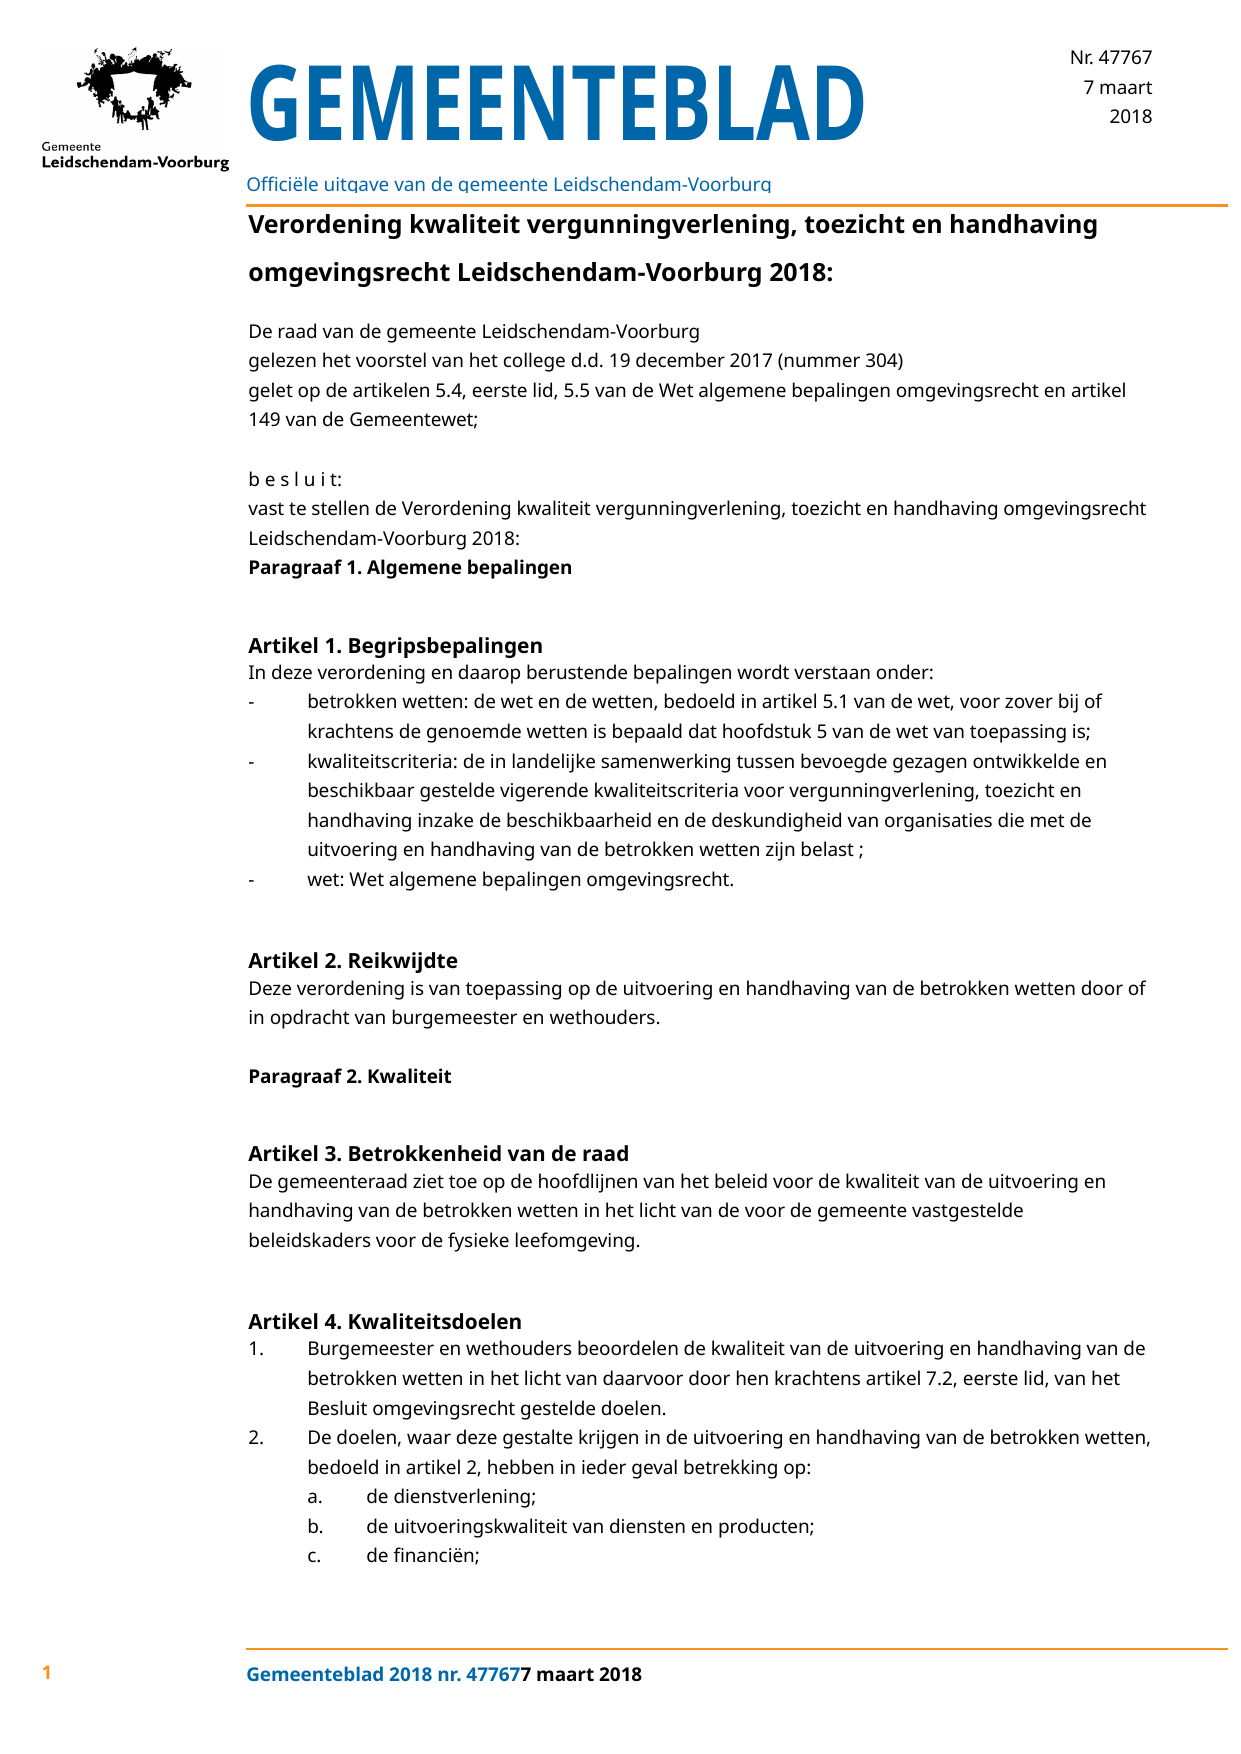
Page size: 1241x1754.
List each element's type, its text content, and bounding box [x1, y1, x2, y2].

text Artikel 1. Begripsbepalingen [248, 631, 1152, 659]
list de uitvoeringskwaliteit van diensten en producten; [307, 1513, 1152, 1539]
text Paragraaf 1. Algemene bepalingen [248, 554, 1152, 580]
text gelezen het voorstel van het college d.d. 19 december 2017 (nummer 304) [248, 347, 1152, 373]
list kwaliteitscriteria: de in landelijke samenwerking tussen bevoegde gezagen ontwikkelde en beschikbaar gestelde vigerende kwaliteitscriteria voor vergunningverlening, toezicht en handhaving inzake de beschikbaarheid en de deskundigheid van organisaties die met de uitvoering en handhaving van de betrokken wetten zijn belast ; [248, 748, 1152, 862]
text In deze verordening en daarop berustende bepalingen wordt verstaan onder: [248, 659, 1152, 685]
text vast te stellen de Verordening kwaliteit vergunningverlening, toezicht en handhaving omgevingsrecht Leidschendam-Voorburg 2018: [248, 495, 1152, 551]
text Artikel 2. Reikwijdte [248, 946, 1152, 975]
text gelet op de artikelen 5.4, eerste lid, 5.5 van de Wet algemene bepalingen omgevingsrecht en artikel 149 van de Gemeentewet; [248, 377, 1152, 432]
list De doelen, waar deze gestalte krijgen in de uitvoering en handhaving van de betrokken wetten, bedoeld in artikel 2, hebben in ieder geval betrekking op: [248, 1424, 1152, 1480]
list Burgemeester en wethouders beoordelen de kwaliteit van de uitvoering en handhaving van de betrokken wetten in het licht van daarvoor door hen krachtens artikel 7.2, eerste lid, van het Besluit omgevingsrecht gestelde doelen. [248, 1336, 1152, 1421]
list betrokken wetten: de wet en de wetten, bedoeld in artikel 5.1 van de wet, voor zover bij of krachtens de genoemde wetten is bepaald dat hoofdstuk 5 van de wet van toepassing is; [248, 689, 1152, 744]
list de financiën; [307, 1543, 1152, 1568]
text b e s l u i t: [248, 466, 1152, 492]
text Deze verordening is van toepassing op de uitvoering en handhaving van de betrokken wetten door of in opdracht van burgemeester en wethouders. [248, 975, 1152, 1030]
text Paragraaf 2. Kwaliteit [248, 1063, 1152, 1089]
list de dienstverlening; [307, 1483, 1152, 1509]
list wet: Wet algemene bepalingen omgevingsrecht. [248, 866, 1152, 892]
text De raad van de gemeente Leidschendam-Voorburg [248, 318, 1152, 344]
text Verordening kwaliteit vergunningverlening, toezicht en handhaving omgevingsrecht Leidschendam-Voorburg 2018: [248, 207, 1152, 288]
text Artikel 4. Kwaliteitsdoelen [248, 1307, 1152, 1336]
text Artikel 3. Betrokkenheid van de raad [248, 1139, 1152, 1168]
text De gemeenteraad ziet toe op de hoofdlijnen van het beleid voor de kwaliteit van de uitvoering en handhaving van de betrokken wetten in het licht van de voor de gemeente vastgestelde beleidskaders voor de fysieke leefomgeving. [248, 1168, 1152, 1253]
picture [41, 47, 231, 172]
